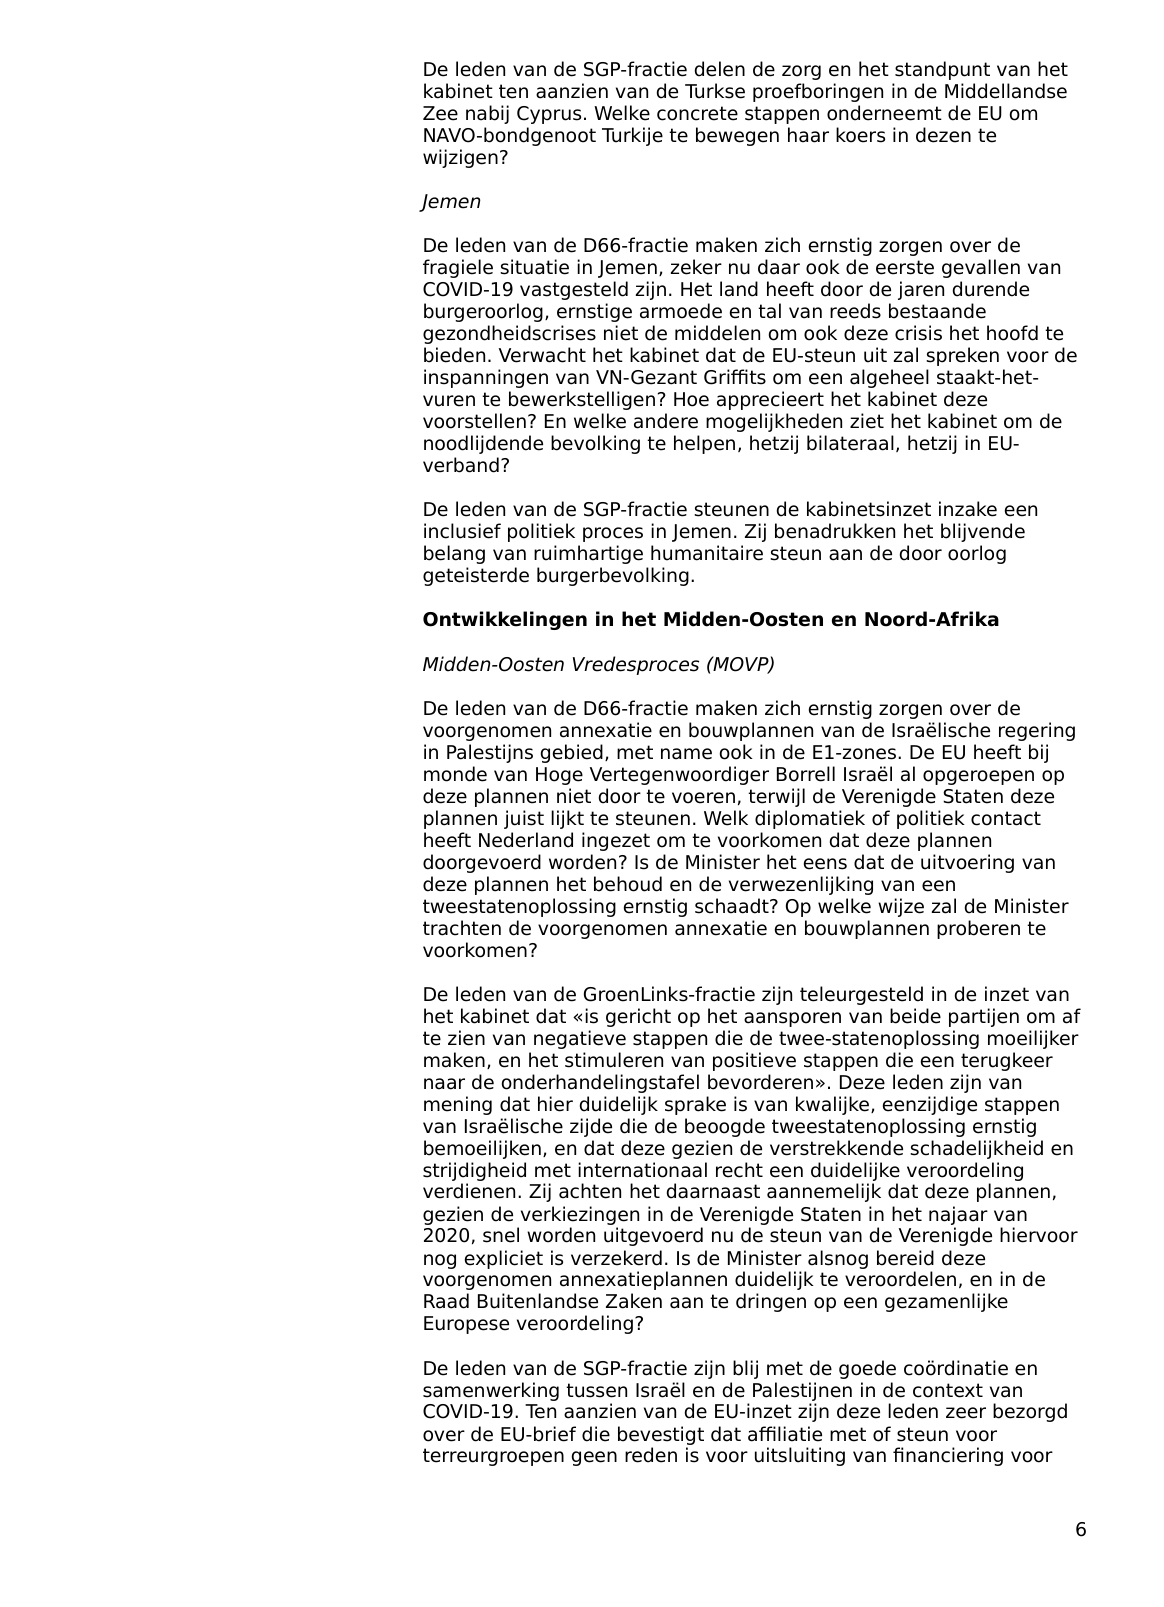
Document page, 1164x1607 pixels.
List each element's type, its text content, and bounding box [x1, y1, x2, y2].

text De leden van de GroenLinks-fractie zijn teleurgesteld in de inzet van het kabinet dat «is gericht op het aansporen van beide partijen om af te zien van negatieve stappen die de twee-statenoplossing moeilijker maken, en het stimuleren van positieve stappen die een terugkeer naar de onderhandelingstafel bevorderen». Deze leden zijn van mening dat hier duidelijk sprake is van kwalijke, eenzijdige stappen van Israëlische zijde die de beoogde tweestatenoplossing ernstig bemoeilijken, en dat deze gezien de verstrekkende schadelijkheid en strijdigheid met internationaal recht een duidelijke veroordeling verdienen. Zij achten het daarnaast aannemelijk dat deze plannen, gezien de verkiezingen in de Verenigde Staten in het najaar van 2020, snel worden uitgevoerd nu de steun van de Verenigde hiervoor nog expliciet is verzekerd. Is de Minister alsnog bereid deze voorgenomen annexatieplannen duidelijk te veroordelen, en in de Raad Buitenlandse Zaken aan te dringen op een gezamenlijke Europese veroordeling? [422, 984, 1087, 1335]
text De leden van de SGP-fractie steunen de kabinetsinzet inzake een inclusief politiek proces in Jemen. Zij benadrukken het blijvende belang van ruimhartige humanitaire steun aan de door oorlog geteisterde burgerbevolking. [422, 499, 1087, 587]
subtitle Midden-Oosten Vredesproces (MOVP) [422, 653, 1087, 676]
text De leden van de SGP-fractie zijn blij met de goede coördinatie en samenwerking tussen Israël en de Palestijnen in de context van COVID-19. Ten aanzien van de EU-inzet zijn deze leden zeer bezorgd over de EU-brief die bevestigt dat affiliatie met of steun voor terreurgroepen geen reden is voor uitsluiting van financiering voor [422, 1357, 1087, 1467]
subtitle Ontwikkelingen in het Midden-Oosten en Noord-Afrika [422, 609, 1087, 631]
text De leden van de D66-fractie maken zich ernstig zorgen over de voorgenomen annexatie en bouwplannen van de Israëlische regering in Palestijns gebied, met name ook in de E1-zones. De EU heeft bij monde van Hoge Vertegenwoordiger Borrell Israël al opgeroepen op deze plannen niet door te voeren, terwijl de Verenigde Staten deze plannen juist lijkt te steunen. Welk diplomatiek of politiek contact heeft Nederland ingezet om te voorkomen dat deze plannen doorgevoerd worden? Is de Minister het eens dat de uitvoering van deze plannen het behoud en de verwezenlijking van een tweestatenoplossing ernstig schaadt? Op welke wijze zal de Minister trachten de voorgenomen annexatie en bouwplannen proberen te voorkomen? [422, 698, 1087, 961]
subtitle Jemen [422, 191, 1087, 213]
text De leden van de SGP-fractie delen de zorg en het standpunt van het kabinet ten aanzien van de Turkse proefboringen in de Middellandse Zee nabij Cyprus. Welke concrete stappen onderneemt de EU om NAVO-bondgenoot Turkije te bewegen haar koers in dezen te wijzigen? [422, 59, 1087, 169]
text De leden van de D66-fractie maken zich ernstig zorgen over de fragiele situatie in Jemen, zeker nu daar ook de eerste gevallen van COVID-19 vastgesteld zijn. Het land heeft door de jaren durende burgeroorlog, ernstige armoede en tal van reeds bestaande gezondheidscrises niet de middelen om ook deze crisis het hoofd te bieden. Verwacht het kabinet dat de EU-steun uit zal spreken voor de inspanningen van VN-Gezant Griffits om een algeheel staakt-het-vuren te bewerkstelligen? Hoe apprecieert het kabinet deze voorstellen? En welke andere mogelijkheden ziet het kabinet om de noodlijdende bevolking te helpen, hetzij bilateraal, hetzij in EU-verband? [422, 235, 1087, 477]
